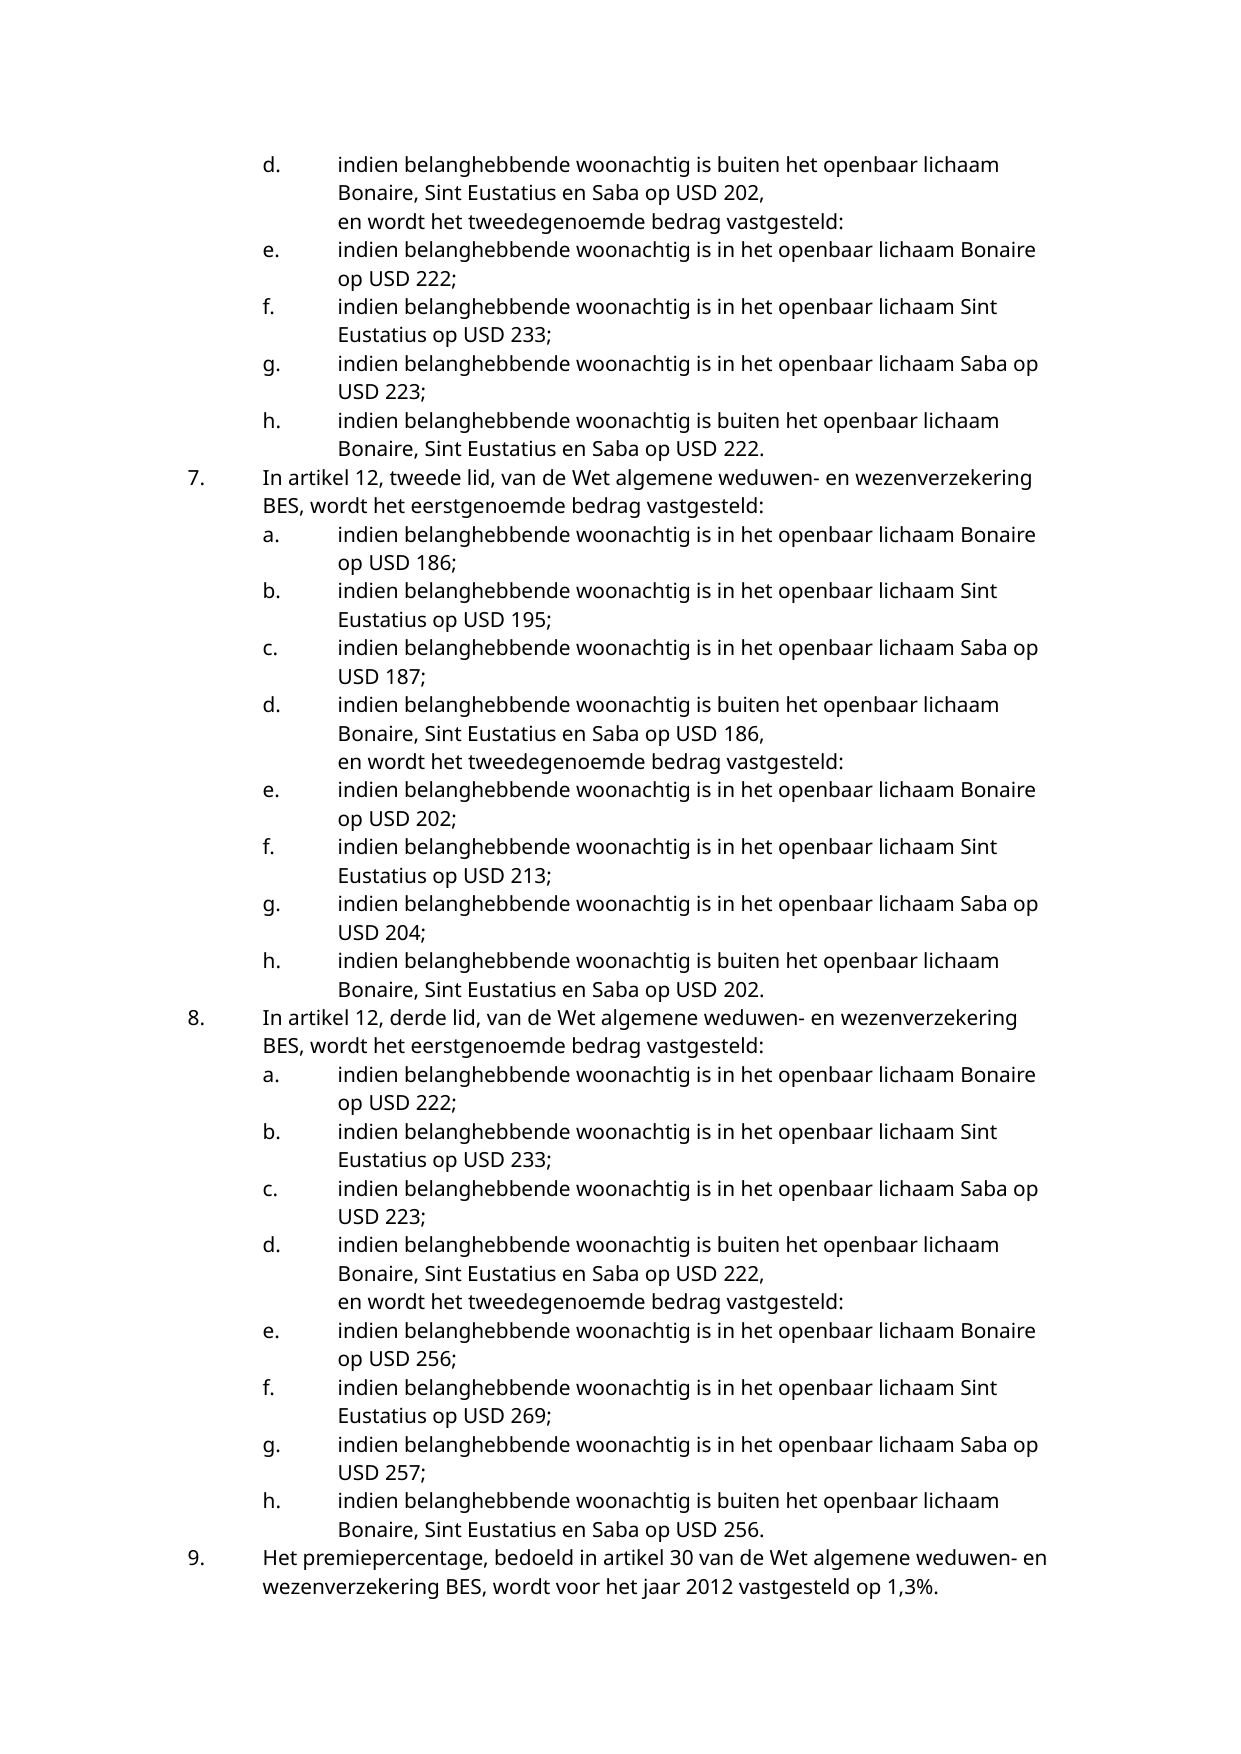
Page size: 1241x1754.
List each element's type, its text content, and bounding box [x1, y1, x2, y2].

list en wordt het tweedegenoemde bedrag vastgesteld: [262, 1287, 1053, 1316]
list indien belanghebbende woonachtig is in het openbaar lichaam Saba op USD 223; [262, 1174, 1053, 1231]
list indien belanghebbende woonachtig is in het openbaar lichaam Bonaire op USD 222; [262, 235, 1053, 292]
list indien belanghebbende woonachtig is in het openbaar lichaam Bonaire op USD 256; [262, 1316, 1053, 1373]
list Het premiepercentage, bedoeld in artikel 30 van de Wet algemene weduwen- en wezenverzekering BES, wordt voor het jaar 2012 vastgesteld op 1,3%. [187, 1543, 1053, 1600]
list indien belanghebbende woonachtig is in het openbaar lichaam Saba op USD 257; [262, 1430, 1053, 1487]
list In artikel 12, derde lid, van de Wet algemene weduwen- en wezenverzekering BES, wordt het eerstgenoemde bedrag vastgesteld: [187, 1003, 1053, 1060]
list indien belanghebbende woonachtig is buiten het openbaar lichaam Bonaire, Sint Eustatius en Saba op USD 202, [262, 150, 1053, 207]
list en wordt het tweedegenoemde bedrag vastgesteld: [262, 747, 1053, 776]
list indien belanghebbende woonachtig is in het openbaar lichaam Saba op USD 187; [262, 633, 1053, 690]
list indien belanghebbende woonachtig is buiten het openbaar lichaam Bonaire, Sint Eustatius en Saba op USD 222, [262, 1231, 1053, 1287]
list indien belanghebbende woonachtig is in het openbaar lichaam Sint Eustatius op USD 233; [262, 292, 1053, 349]
list en wordt het tweedegenoemde bedrag vastgesteld: [262, 207, 1053, 235]
list indien belanghebbende woonachtig is buiten het openbaar lichaam Bonaire, Sint Eustatius en Saba op USD 186, [262, 690, 1053, 747]
list indien belanghebbende woonachtig is in het openbaar lichaam Sint Eustatius op USD 213; [262, 832, 1053, 889]
list indien belanghebbende woonachtig is in het openbaar lichaam Bonaire op USD 186; [262, 520, 1053, 577]
list indien belanghebbende woonachtig is in het openbaar lichaam Sint Eustatius op USD 195; [262, 577, 1053, 633]
list indien belanghebbende woonachtig is buiten het openbaar lichaam Bonaire, Sint Eustatius en Saba op USD 256. [262, 1487, 1053, 1543]
list indien belanghebbende woonachtig is buiten het openbaar lichaam Bonaire, Sint Eustatius en Saba op USD 222. [262, 406, 1053, 463]
list indien belanghebbende woonachtig is in het openbaar lichaam Saba op USD 223; [262, 349, 1053, 406]
list indien belanghebbende woonachtig is in het openbaar lichaam Bonaire op USD 202; [262, 776, 1053, 832]
list indien belanghebbende woonachtig is in het openbaar lichaam Bonaire op USD 222; [262, 1060, 1053, 1117]
list indien belanghebbende woonachtig is buiten het openbaar lichaam Bonaire, Sint Eustatius en Saba op USD 202. [262, 946, 1053, 1003]
list indien belanghebbende woonachtig is in het openbaar lichaam Sint Eustatius op USD 269; [262, 1373, 1053, 1430]
list indien belanghebbende woonachtig is in het openbaar lichaam Saba op USD 204; [262, 889, 1053, 946]
list In artikel 12, tweede lid, van de Wet algemene weduwen- en wezenverzekering BES, wordt het eerstgenoemde bedrag vastgesteld: [187, 463, 1053, 520]
list indien belanghebbende woonachtig is in het openbaar lichaam Sint Eustatius op USD 233; [262, 1117, 1053, 1174]
